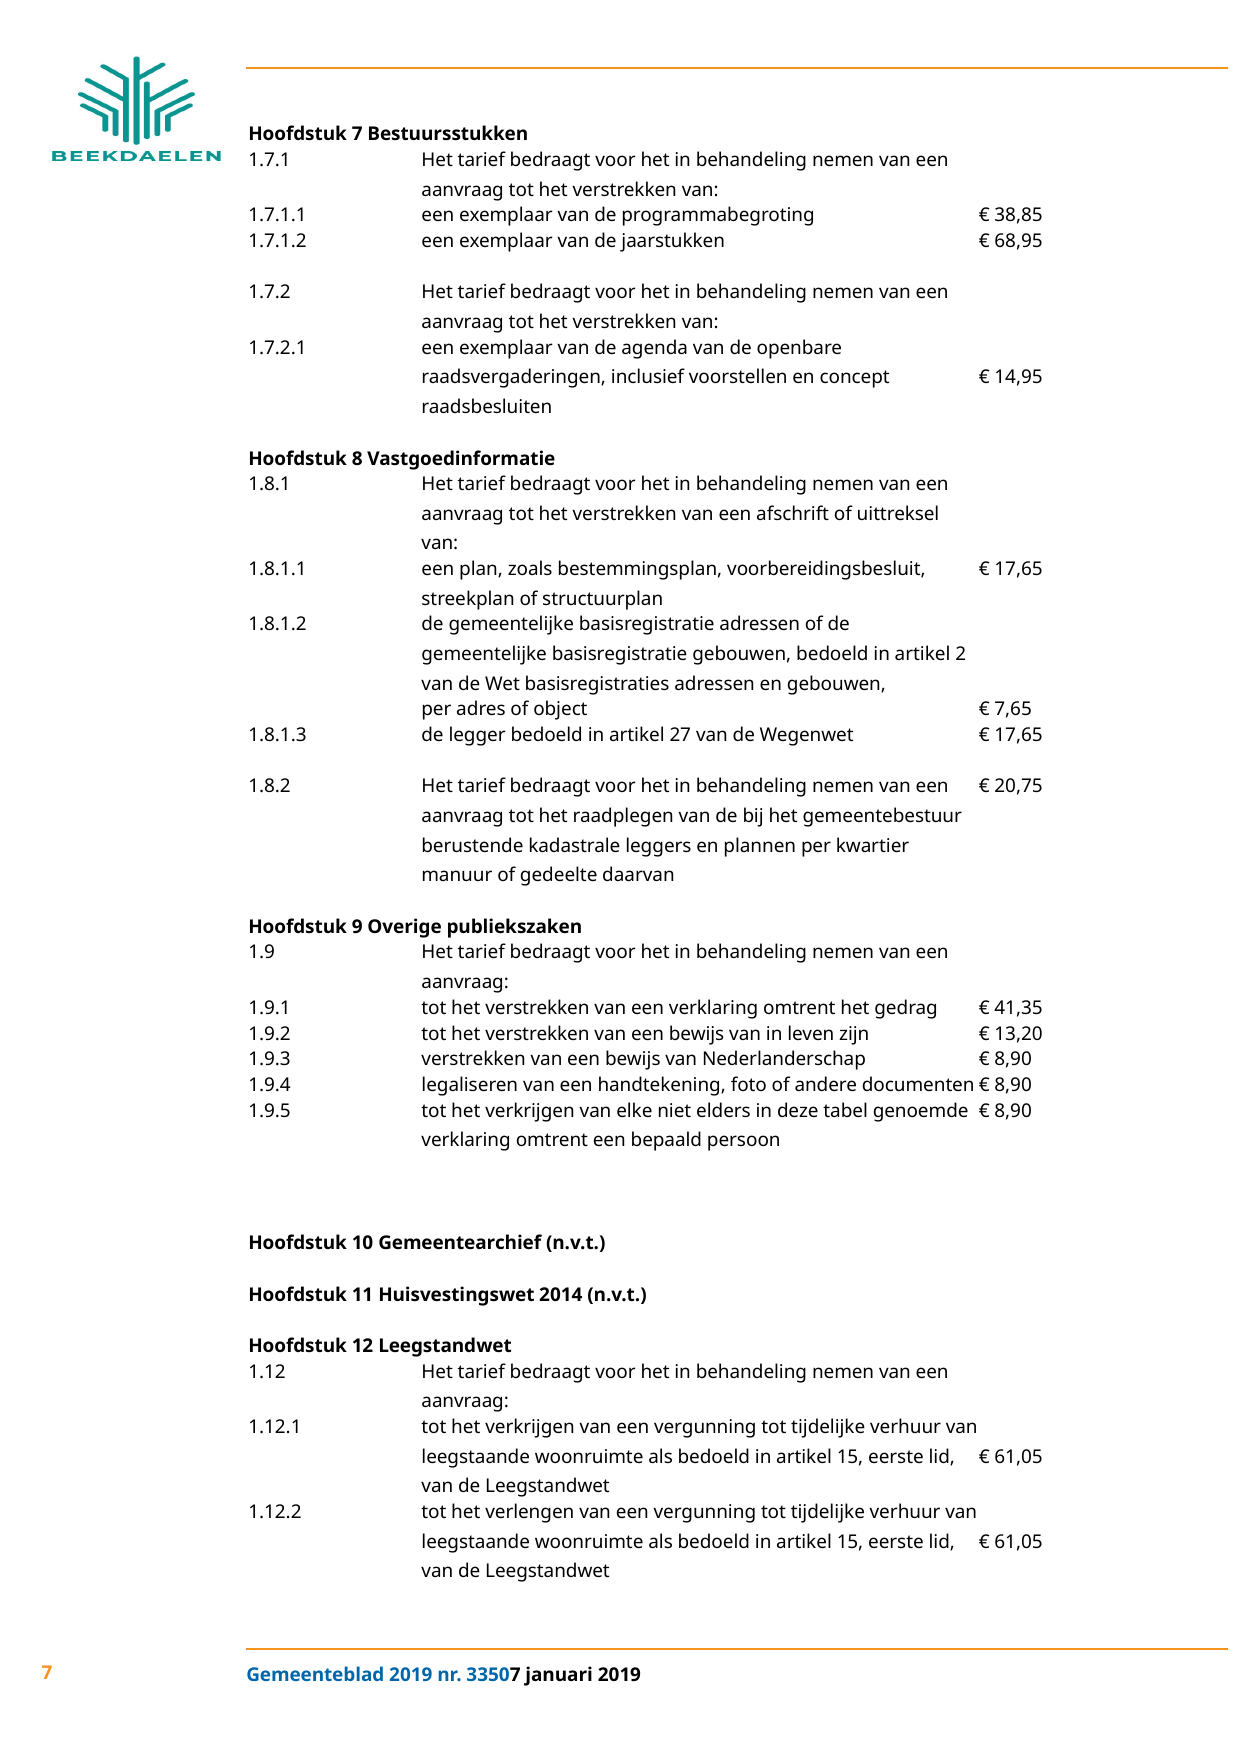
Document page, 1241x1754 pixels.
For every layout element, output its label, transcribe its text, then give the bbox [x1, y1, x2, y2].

table_cell tot het verlengen van een vergunning tot tijdelijke verhuur van leegstaande woonruimte als bedoeld in artikel 15, eerste lid, van de Leegstandwet [421, 1498, 978, 1583]
table_cell 1.7.1.2 [248, 227, 421, 253]
table_cell € 68,95 [979, 227, 1152, 253]
table_cell 1.12.2 [248, 1498, 421, 1583]
table_cell [979, 146, 1152, 202]
table_cell € 14,95 [979, 334, 1152, 419]
table_cell [979, 1204, 1152, 1229]
table_cell [979, 913, 1152, 939]
table_cell de gemeentelijke basisregistratie adressen of de gemeentelijke basisregistratie gebouwen, bedoeld in artikel 2 van de Wet basisregistraties adressen en gebouwen, [421, 611, 978, 696]
table_cell [248, 1178, 978, 1204]
table_cell [421, 747, 978, 773]
table_cell 1.9.5 [248, 1097, 421, 1152]
table_cell 1.7.1.1 [248, 202, 421, 227]
table_cell [979, 1178, 1152, 1204]
table_cell [421, 887, 978, 913]
table_cell [979, 1332, 1152, 1358]
table_cell per adres of object [421, 696, 978, 721]
table_cell [421, 95, 978, 121]
table_cell [979, 419, 1152, 445]
table_cell [979, 470, 1152, 555]
table_cell 1.7.1 [248, 146, 421, 202]
table_cell € 17,65 [979, 721, 1152, 747]
table_cell Hoofdstuk 10 Gemeentearchief (n.v.t.) [248, 1229, 978, 1255]
table_cell € 17,65 [979, 555, 1152, 611]
table_cell [979, 887, 1152, 913]
table_cell Het tarief bedraagt voor het in behandeling nemen van een aanvraag tot het verstrekken van: [421, 279, 978, 334]
table_cell [979, 445, 1152, 470]
table_cell Hoofdstuk 11 Huisvestingswet 2014 (n.v.t.) [248, 1281, 978, 1307]
table_cell Hoofdstuk 9 Overige publiekszaken [248, 913, 978, 939]
table_cell [979, 747, 1152, 773]
picture [41, 47, 231, 172]
table_cell [248, 887, 421, 913]
table_cell € 20,75 [979, 773, 1152, 887]
table_cell tot het verstrekken van een bewijs van in leven zijn [421, 1020, 978, 1045]
table_cell tot het verkrijgen van elke niet elders in deze tabel genoemde verklaring omtrent een bepaald persoon [421, 1097, 978, 1152]
table_cell 1.12.1 [248, 1413, 421, 1498]
table_cell [248, 1307, 421, 1332]
table_cell [421, 253, 978, 279]
table_cell [248, 1204, 978, 1229]
table_cell 1.8.2 [248, 773, 421, 887]
table_cell € 8,90 [979, 1045, 1152, 1071]
table_cell [979, 1281, 1152, 1307]
table_cell 1.9.3 [248, 1045, 421, 1071]
table_cell [248, 253, 421, 279]
table_cell 1.12 [248, 1358, 421, 1413]
table_cell een exemplaar van de jaarstukken [421, 227, 978, 253]
table_cell [421, 1307, 978, 1332]
table_cell [248, 696, 421, 721]
table_cell [979, 1358, 1152, 1413]
table_cell [421, 419, 978, 445]
table_cell [979, 611, 1152, 696]
table_cell [421, 1255, 978, 1281]
table_cell een plan, zoals bestemmingsplan, voorbereidingsbesluit, streekplan of structuurplan [421, 555, 978, 611]
table_cell [248, 95, 421, 121]
table_cell [979, 121, 1152, 146]
table_cell [979, 939, 1152, 994]
table_cell 1.9.2 [248, 1020, 421, 1045]
table_cell 1.7.2 [248, 279, 421, 334]
table_cell 1.8.1.1 [248, 555, 421, 611]
table_cell € 8,90 [979, 1097, 1152, 1152]
table_cell 1.8.1.2 [248, 611, 421, 696]
table_cell Het tarief bedraagt voor het in behandeling nemen van een aanvraag tot het verstrekken van: [421, 146, 978, 202]
table_cell [979, 1229, 1152, 1255]
table_cell [979, 1152, 1152, 1178]
table_cell Hoofdstuk 8 Vastgoedinformatie [248, 445, 978, 470]
table_cell € 41,35 [979, 994, 1152, 1020]
table_cell tot het verstrekken van een verklaring omtrent het gedrag [421, 994, 978, 1020]
table_cell [979, 253, 1152, 279]
table_cell 1.7.2.1 [248, 334, 421, 419]
table_cell Het tarief bedraagt voor het in behandeling nemen van een aanvraag: [421, 939, 978, 994]
table_cell een exemplaar van de programmabegroting [421, 202, 978, 227]
table_cell Het tarief bedraagt voor het in behandeling nemen van een aanvraag tot het verstrekken van een afschrift of uittreksel van: [421, 470, 978, 555]
table_cell [421, 1583, 978, 1609]
table_cell 1.8.1.3 [248, 721, 421, 747]
table_cell [248, 1255, 421, 1281]
table_cell [979, 279, 1152, 334]
table_cell [248, 1152, 421, 1178]
table_cell een exemplaar van de agenda van de openbare raadsvergaderingen, inclusief voorstellen en concept raadsbesluiten [421, 334, 978, 419]
table_cell [979, 1255, 1152, 1281]
table_cell [979, 1307, 1152, 1332]
table_cell [248, 1583, 421, 1609]
table_cell Het tarief bedraagt voor het in behandeling nemen van een aanvraag: [421, 1358, 978, 1413]
table_cell 1.9 [248, 939, 421, 994]
table_cell de legger bedoeld in artikel 27 van de Wegenwet [421, 721, 978, 747]
table_cell € 7,65 [979, 696, 1152, 721]
table_cell € 8,90 [979, 1071, 1152, 1097]
table_cell € 61,05 [979, 1498, 1152, 1583]
table_cell [248, 419, 421, 445]
table_cell 1.8.1 [248, 470, 421, 555]
table_cell € 61,05 [979, 1413, 1152, 1498]
table_cell € 13,20 [979, 1020, 1152, 1045]
table_cell legaliseren van een handtekening, foto of andere documenten [421, 1071, 978, 1097]
table_cell [979, 95, 1152, 121]
table_cell Hoofdstuk 12 Leegstandwet [248, 1332, 978, 1358]
table_cell tot het verkrijgen van een vergunning tot tijdelijke verhuur van leegstaande woonruimte als bedoeld in artikel 15, eerste lid, van de Leegstandwet [421, 1413, 978, 1498]
table_cell Hoofdstuk 7 Bestuursstukken [248, 121, 978, 146]
table_cell Het tarief bedraagt voor het in behandeling nemen van een aanvraag tot het raadplegen van de bij het gemeentebestuur berustende kadastrale leggers en plannen per kwartier manuur of gedeelte daarvan [421, 773, 978, 887]
table_cell [248, 747, 421, 773]
table_cell [979, 1583, 1152, 1609]
table_cell verstrekken van een bewijs van Nederlanderschap [421, 1045, 978, 1071]
table_cell [421, 1152, 978, 1178]
table_cell € 38,85 [979, 202, 1152, 227]
table_cell 1.9.4 [248, 1071, 421, 1097]
table_cell 1.9.1 [248, 994, 421, 1020]
